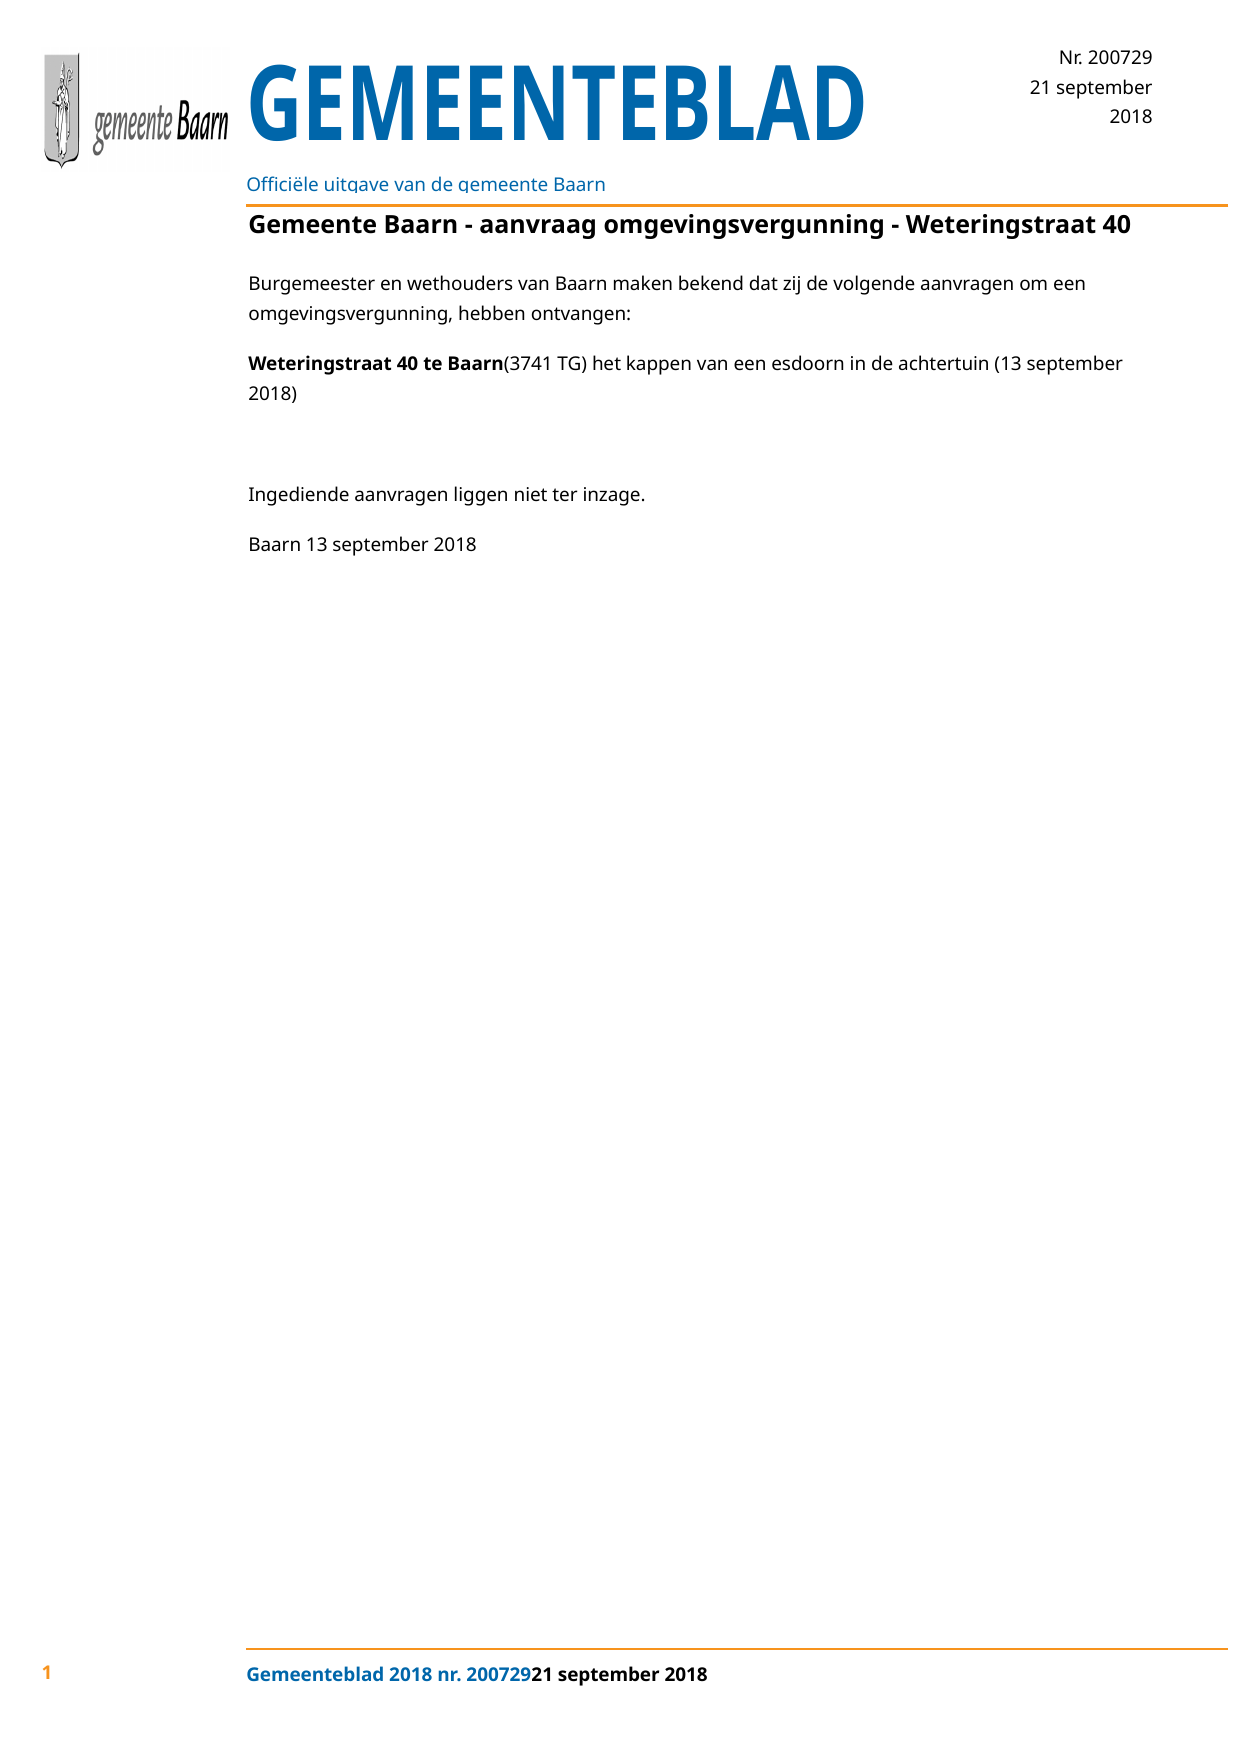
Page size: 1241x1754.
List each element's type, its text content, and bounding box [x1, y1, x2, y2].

text Baarn 13 september 2018 [248, 531, 1152, 557]
text Gemeente Baarn - aanvraag omgevingsvergunning - Weteringstraat 40 [248, 207, 1152, 241]
text Ingediende aanvragen liggen niet ter inzage. [248, 481, 1152, 506]
picture [41, 47, 231, 172]
text Burgemeester en wethouders van Baarn maken bekend dat zij de volgende aanvragen om een omgevingsvergunning, hebben ontvangen: [248, 270, 1152, 326]
text Weteringstraat 40 te Baarn(3741 TG) het kappen van een esdoorn in de achtertuin (13 september 2018) [248, 350, 1152, 406]
